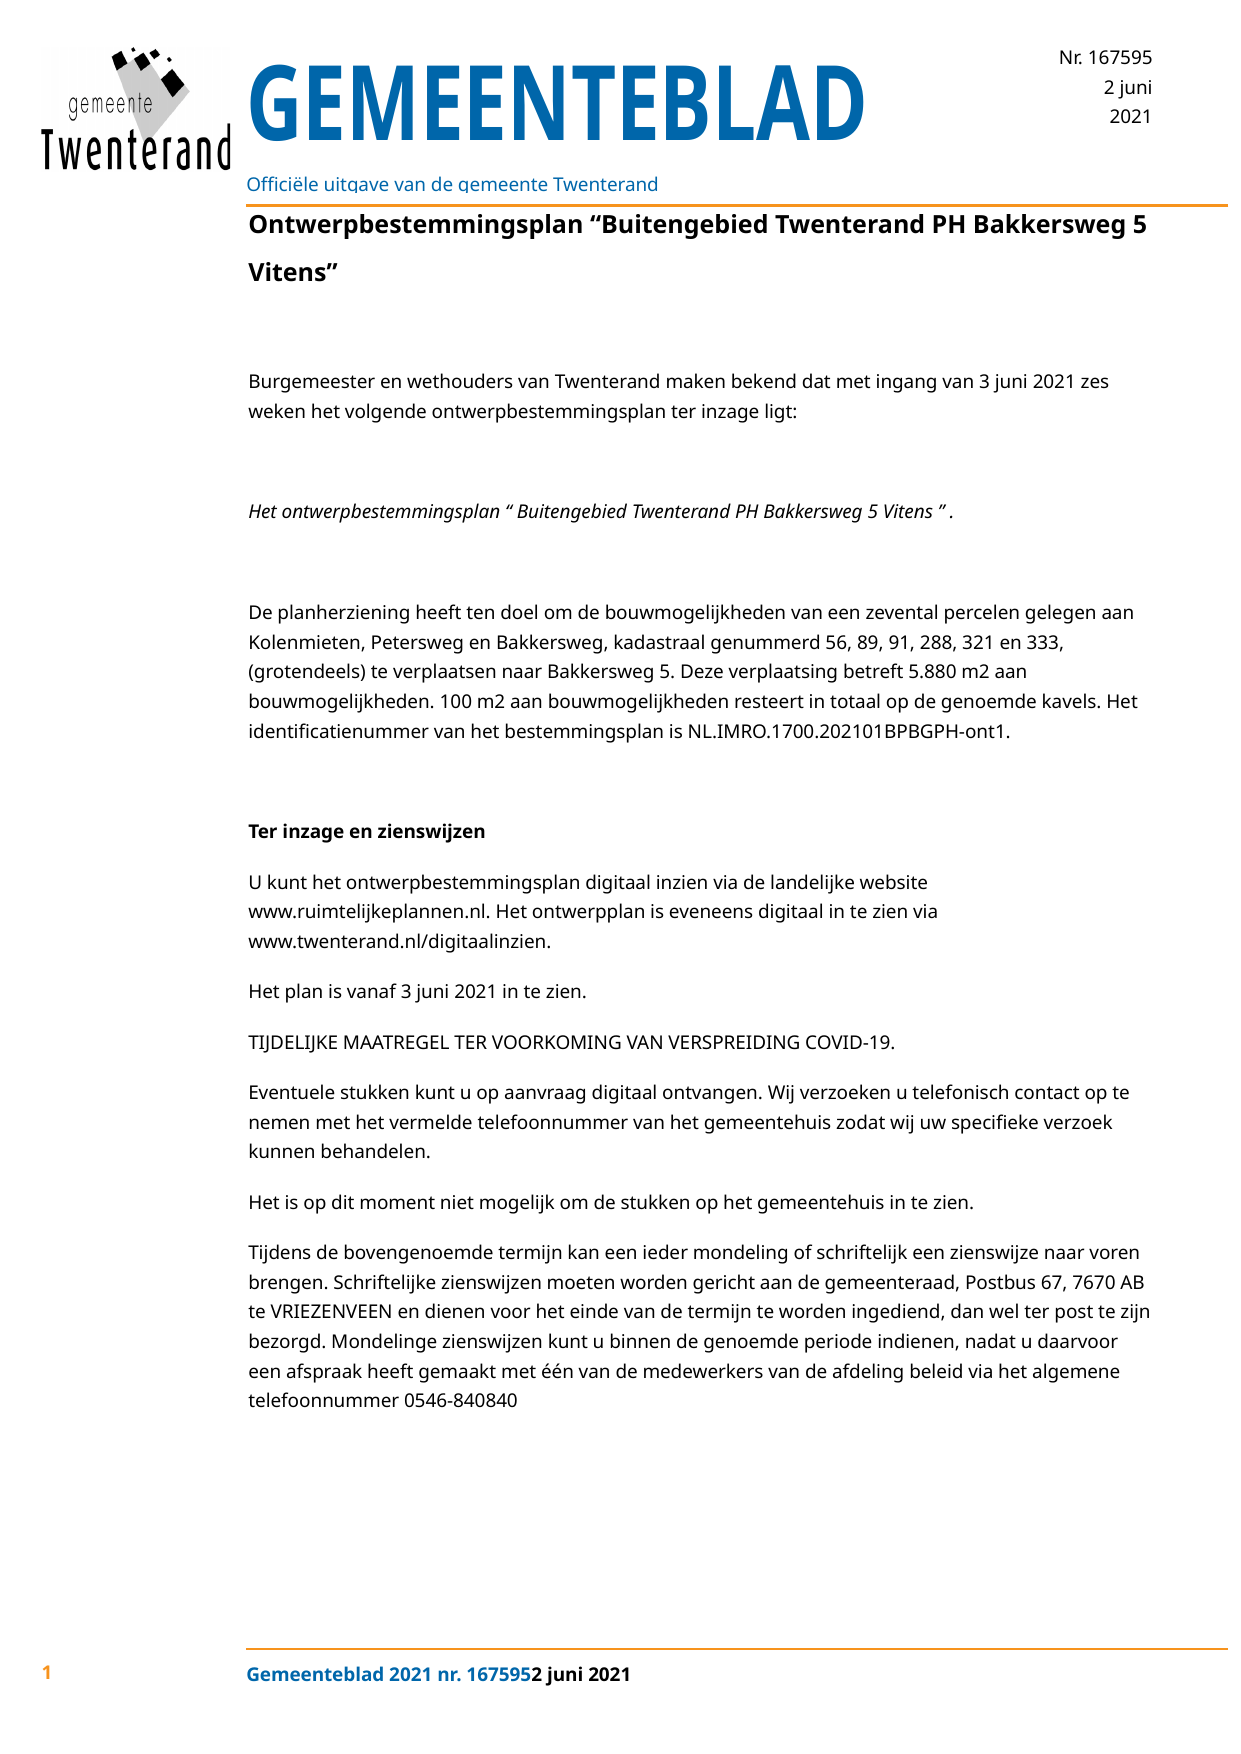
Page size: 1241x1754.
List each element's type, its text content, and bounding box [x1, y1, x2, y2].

text Ontwerpbestemmingsplan “Buitengebied Twenterand PH Bakkersweg 5 Vitens” [248, 207, 1152, 288]
text Het plan is vanaf 3 juni 2021 in te zien. [248, 979, 1152, 1004]
text U kunt het ontwerpbestemmingsplan digitaal inzien via de landelijke website www.ruimtelijkeplannen.nl. Het ontwerpplan is eveneens digitaal in te zien via www.twenterand.nl/digitaalinzien. [248, 869, 1152, 954]
text Burgemeester en wethouders van Twenterand maken bekend dat met ingang van 3 juni 2021 zes weken het volgende ontwerpbestemmingsplan ter inzage ligt: [248, 368, 1152, 424]
text Het ontwerpbestemmingsplan “ Buitengebied Twenterand PH Bakkersweg 5 Vitens ” . [248, 499, 1152, 524]
text Het is op dit moment niet mogelijk om de stukken op het gemeentehuis in te zien. [248, 1189, 1152, 1215]
text De planherziening heeft ten doel om de bouwmogelijkheden van een zevental percelen gelegen aan Kolenmieten, Petersweg en Bakkersweg, kadastraal genummerd 56, 89, 91, 288, 321 en 333, (grotendeels) te verplaatsen naar Bakkersweg 5. Deze verplaatsing betreft 5.880 m2 aan bouwmogelijkheden. 100 m2 aan bouwmogelijkheden resteert in totaal op de genoemde kavels. Het identificatienummer van het bestemmingsplan is NL.IMRO.1700.202101BPBGPH-ont1. [248, 599, 1152, 744]
text Eventuele stukken kunt u op aanvraag digitaal ontvangen. Wij verzoeken u telefonisch contact op te nemen met het vermelde telefoonnummer van het gemeentehuis zodat wij uw specifieke verzoek kunnen behandelen. [248, 1079, 1152, 1164]
text Tijdens de bovengenoemde termijn kan een ieder mondeling of schriftelijk een zienswijze naar voren brengen. Schriftelijke zienswijzen moeten worden gericht aan de gemeenteraad, Postbus 67, 7670 AB te VRIEZENVEEN en dienen voor het einde van de termijn te worden ingediend, dan wel ter post te zijn bezorgd. Mondelinge zienswijzen kunt u binnen de genoemde periode indienen, nadat u daarvoor een afspraak heeft gemaakt met één van de medewerkers van de afdeling beleid via het algemene telefoonnummer 0546-840840 [248, 1239, 1152, 1413]
picture [41, 47, 231, 172]
text TIJDELIJKE MAATREGEL TER VOORKOMING VAN VERSPREIDING COVID-19. [248, 1029, 1152, 1055]
text Ter inzage en zienswijzen [248, 819, 1152, 844]
